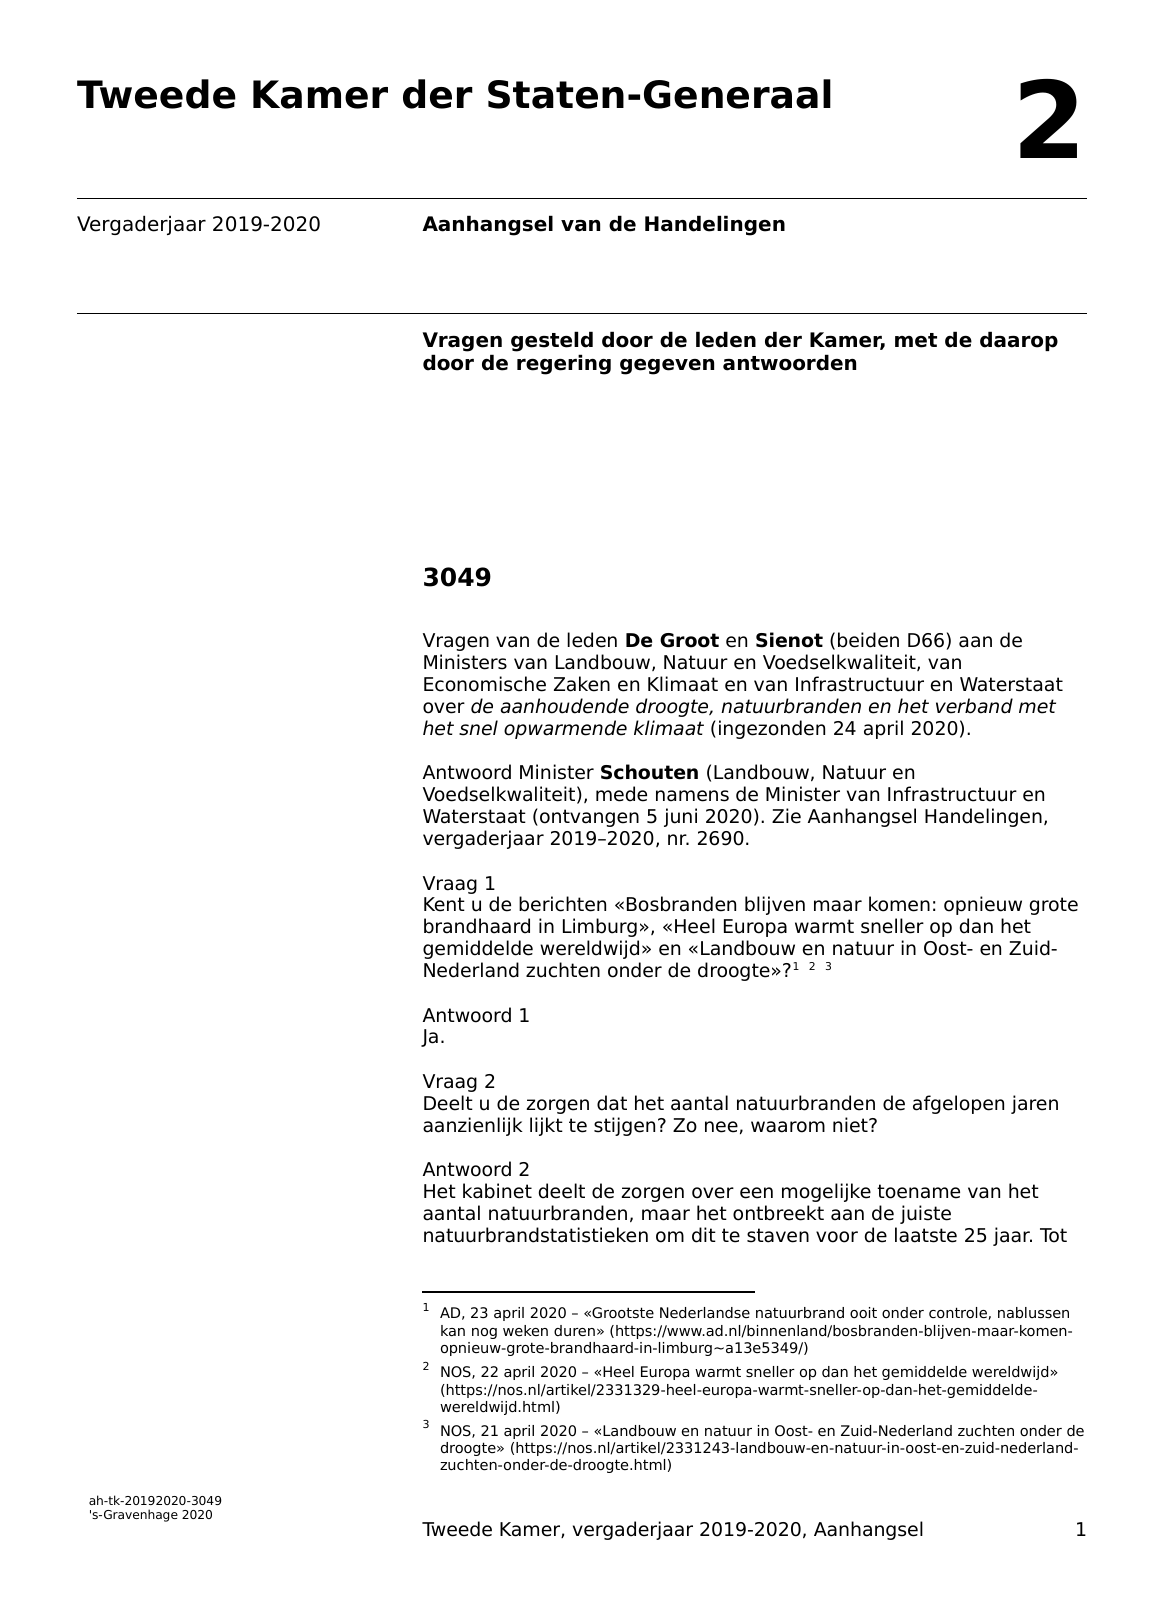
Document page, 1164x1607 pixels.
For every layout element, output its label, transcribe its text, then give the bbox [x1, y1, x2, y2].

table_cell Aanhangsel van de Handelingen [422, 199, 1087, 313]
text Het kabinet deelt de zorgen over een mogelijke toename van het aantal natuurbranden, maar het ontbreekt aan de juiste natuurbrandstatistieken om dit te staven voor de laatste 25 jaar. Tot [422, 1181, 1087, 1247]
text Kent u de berichten «Bosbranden blijven maar komen: opnieuw grote brandhaard in Limburg», «Heel Europa warmt sneller op dan het gemiddelde wereldwijd» en «Landbouw en natuur in Oost- en Zuid-Nederland zuchten onder de droogte»? [422, 894, 1087, 982]
table_cell Vergaderjaar 2019-2020 [77, 199, 422, 313]
text Deelt u de zorgen dat het aantal natuurbranden de afgelopen jaren aanzienlijk lijkt te stijgen? Zo nee, waarom niet? [422, 1093, 1087, 1137]
text Antwoord 2 [422, 1159, 1087, 1181]
text Vragen van de leden De Groot en Sienot (beiden D66) aan de Ministers van Landbouw, Natuur en Voedselkwaliteit, van Economische Zaken en Klimaat en van Infrastructuur en Waterstaat over de aanhoudende droogte, natuurbranden en het verband met het snel opwarmende klimaat (ingezonden 24 april 2020). [422, 630, 1087, 740]
text 3049 [422, 563, 1087, 592]
table_header 2 [886, 59, 1087, 198]
text NOS, 21 april 2020 – «Landbouw en natuur in Oost- en Zuid-Nederland zuchten onder de droogte» (https://nos.nl/artikel/2331243-landbouw-en-natuur-in-oost-en-zuid-nederland-zuchten-onder-de-droogte.html) [422, 1418, 1087, 1474]
text Vraag 1 [422, 872, 1087, 894]
text Vraag 2 [422, 1071, 1087, 1093]
text AD, 23 april 2020 – «Grootste Nederlandse natuurbrand ooit onder controle, nablussen kan nog weken duren» (https://www.ad.nl/binnenland/bosbranden-blijven-maar-komen-opnieuw-grote-brandhaard-in-limburg~a13e5349/) [422, 1301, 1087, 1357]
table_header Tweede Kamer der Staten-Generaal [77, 59, 886, 198]
text NOS, 22 april 2020 – «Heel Europa warmt sneller op dan het gemiddelde wereldwijd» (https://nos.nl/artikel/2331329-heel-europa-warmt-sneller-op-dan-het-gemiddelde-wereldwijd.html) [422, 1360, 1087, 1416]
text Ja. [422, 1026, 1087, 1048]
table_cell [77, 314, 422, 375]
text 's-Gravenhage 2020 [88, 1508, 323, 1522]
table_cell Vragen gesteld door de leden der Kamer, met de daarop door de regering gegeven antwoorden [422, 314, 1087, 375]
text Antwoord 1 [422, 1004, 1087, 1026]
text Antwoord Minister Schouten (Landbouw, Natuur en Voedselkwaliteit), mede namens de Minister van Infrastructuur en Waterstaat (ontvangen 5 juni 2020). Zie Aanhangsel Handelingen, vergaderjaar 2019–2020, nr. 2690. [422, 762, 1087, 850]
text ah-tk-20192020-3049 [88, 1494, 323, 1508]
